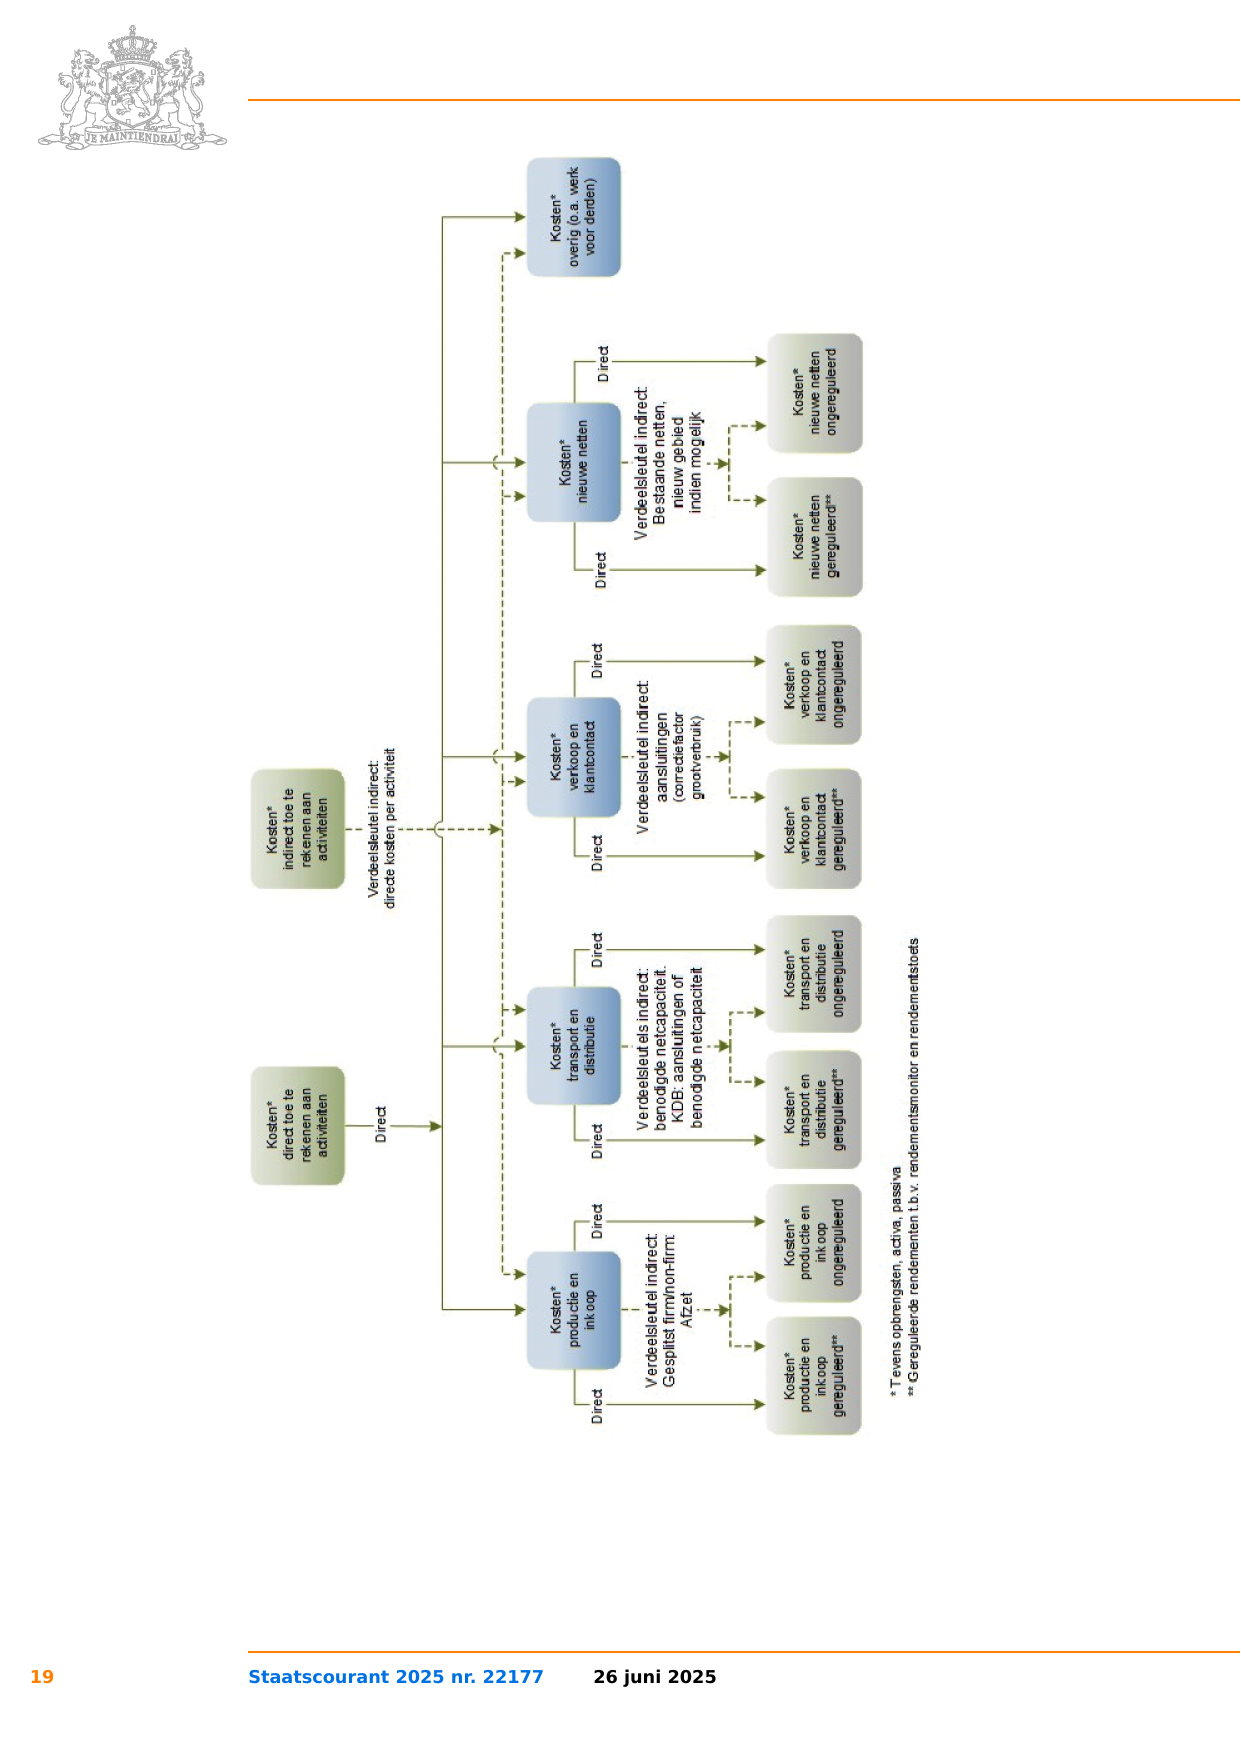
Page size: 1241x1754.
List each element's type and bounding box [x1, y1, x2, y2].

picture [248, 155, 928, 1437]
picture [38, 25, 227, 150]
